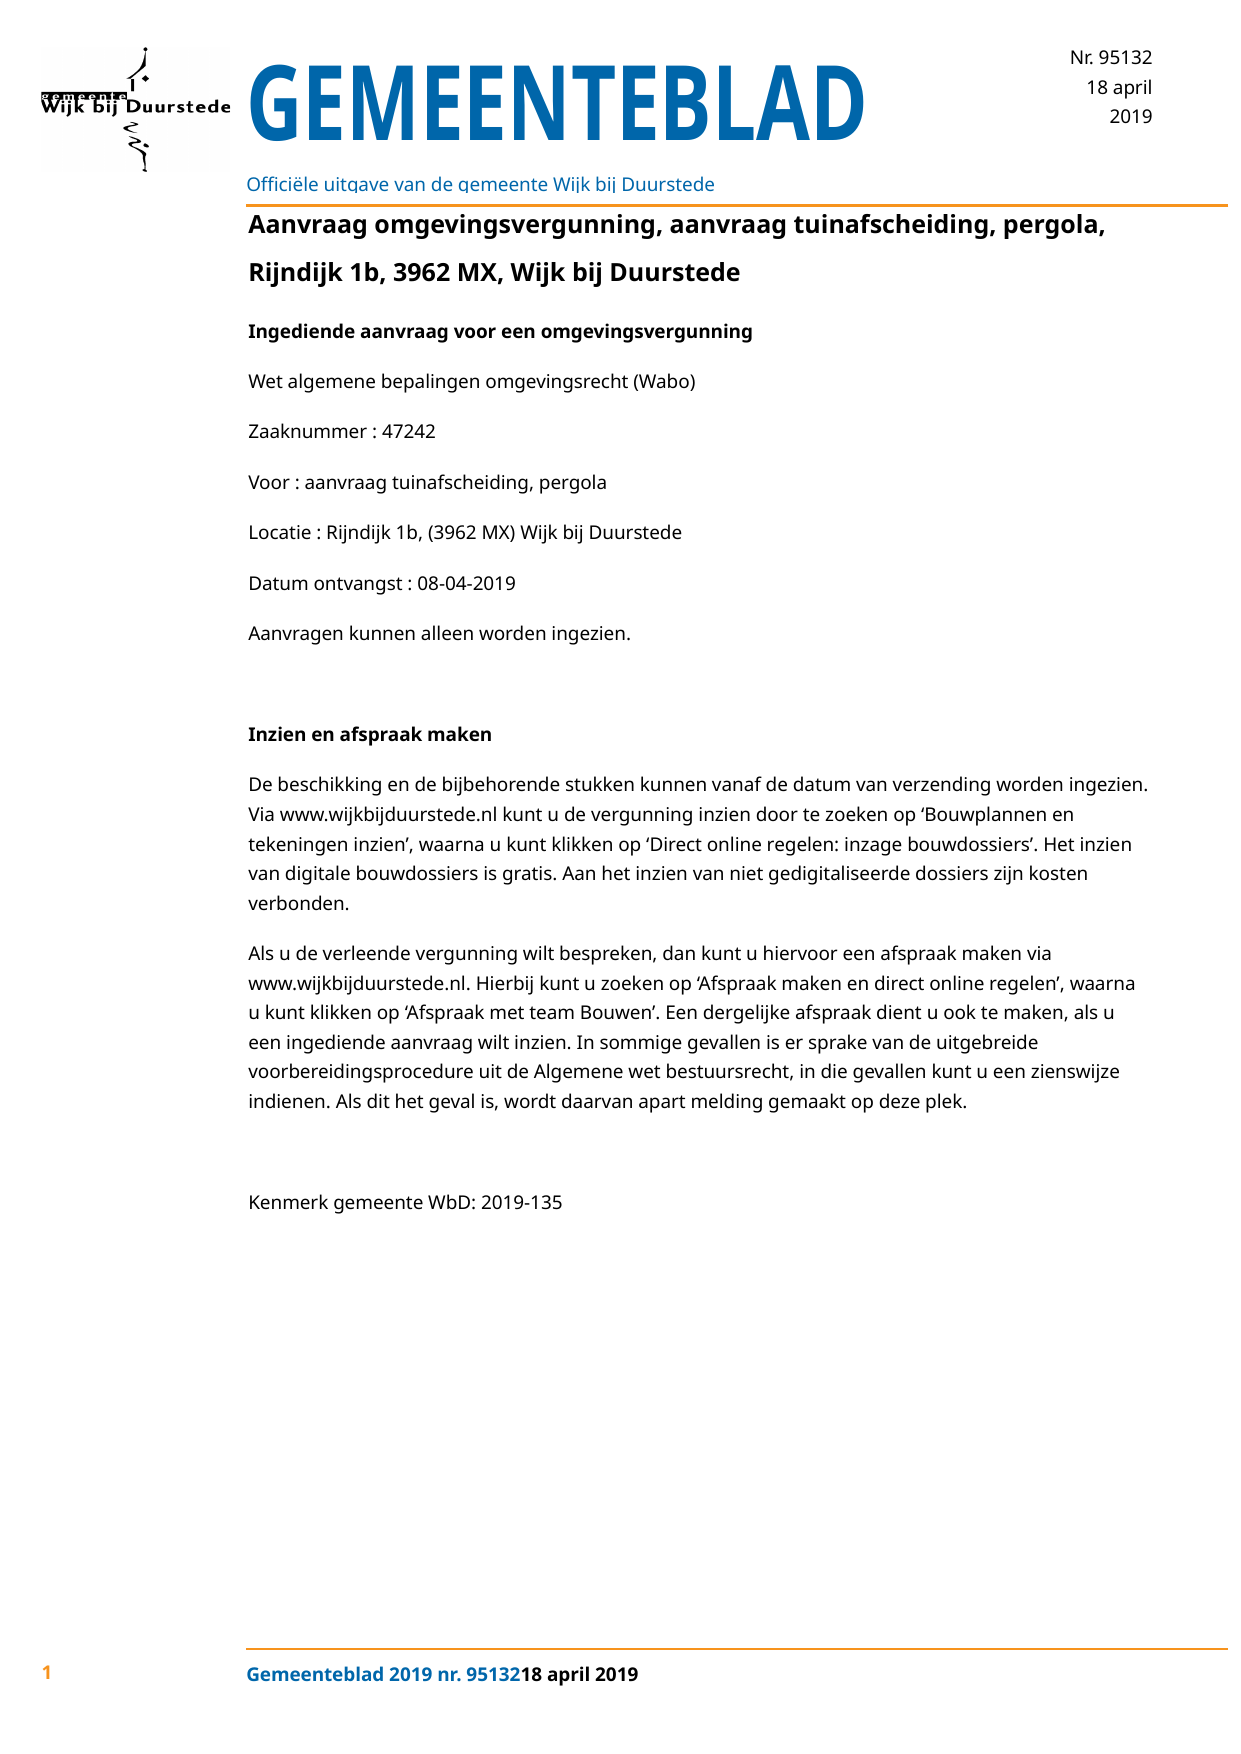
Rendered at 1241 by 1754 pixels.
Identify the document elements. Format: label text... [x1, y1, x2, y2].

text Wet algemene bepalingen omgevingsrecht (Wabo) [248, 368, 1152, 394]
text Locatie : Rijndijk 1b, (3962 MX) Wijk bij Duurstede [248, 519, 1152, 545]
text Aanvraag omgevingsvergunning, aanvraag tuinafscheiding, pergola, Rijndijk 1b, 3962 MX, Wijk bij Duurstede [248, 207, 1152, 288]
text De beschikking en de bijbehorende stukken kunnen vanaf de datum van verzending worden ingezien. Via www.wijkbijduurstede.nl kunt u de vergunning inzien door te zoeken op ‘Bouwplannen en tekeningen inzien’, waarna u kunt klikken op ‘Direct online regelen: inzage bouwdossiers’. Het inzien van digitale bouwdossiers is gratis. Aan het inzien van niet gedigitaliseerde dossiers zijn kosten verbonden. [248, 772, 1152, 916]
text Datum ontvangst : 08-04-2019 [248, 570, 1152, 596]
text Ingediende aanvraag voor een omgevingsvergunning [248, 318, 1152, 344]
text Inzien en afspraak maken [248, 721, 1152, 747]
text Aanvragen kunnen alleen worden ingezien. [248, 620, 1152, 646]
picture [41, 47, 231, 172]
text Voor : aanvraag tuinafscheiding, pergola [248, 469, 1152, 495]
text Als u de verleende vergunning wilt bespreken, dan kunt u hiervoor een afspraak maken via www.wijkbijduurstede.nl. Hierbij kunt u zoeken op ‘Afspraak maken en direct online regelen’, waarna u kunt klikken op ‘Afspraak met team Bouwen’. Een dergelijke afspraak dient u ook te maken, als u een ingediende aanvraag wilt inzien. In sommige gevallen is er sprake van de uitgebreide voorbereidingsprocedure uit de Algemene wet bestuursrecht, in die gevallen kunt u een zienswijze indienen. Als dit het geval is, wordt daarvan apart melding gemaakt op deze plek. [248, 940, 1152, 1114]
text Zaaknummer : 47242 [248, 419, 1152, 444]
text Kenmerk gemeente WbD: 2019-135 [248, 1189, 1152, 1215]
